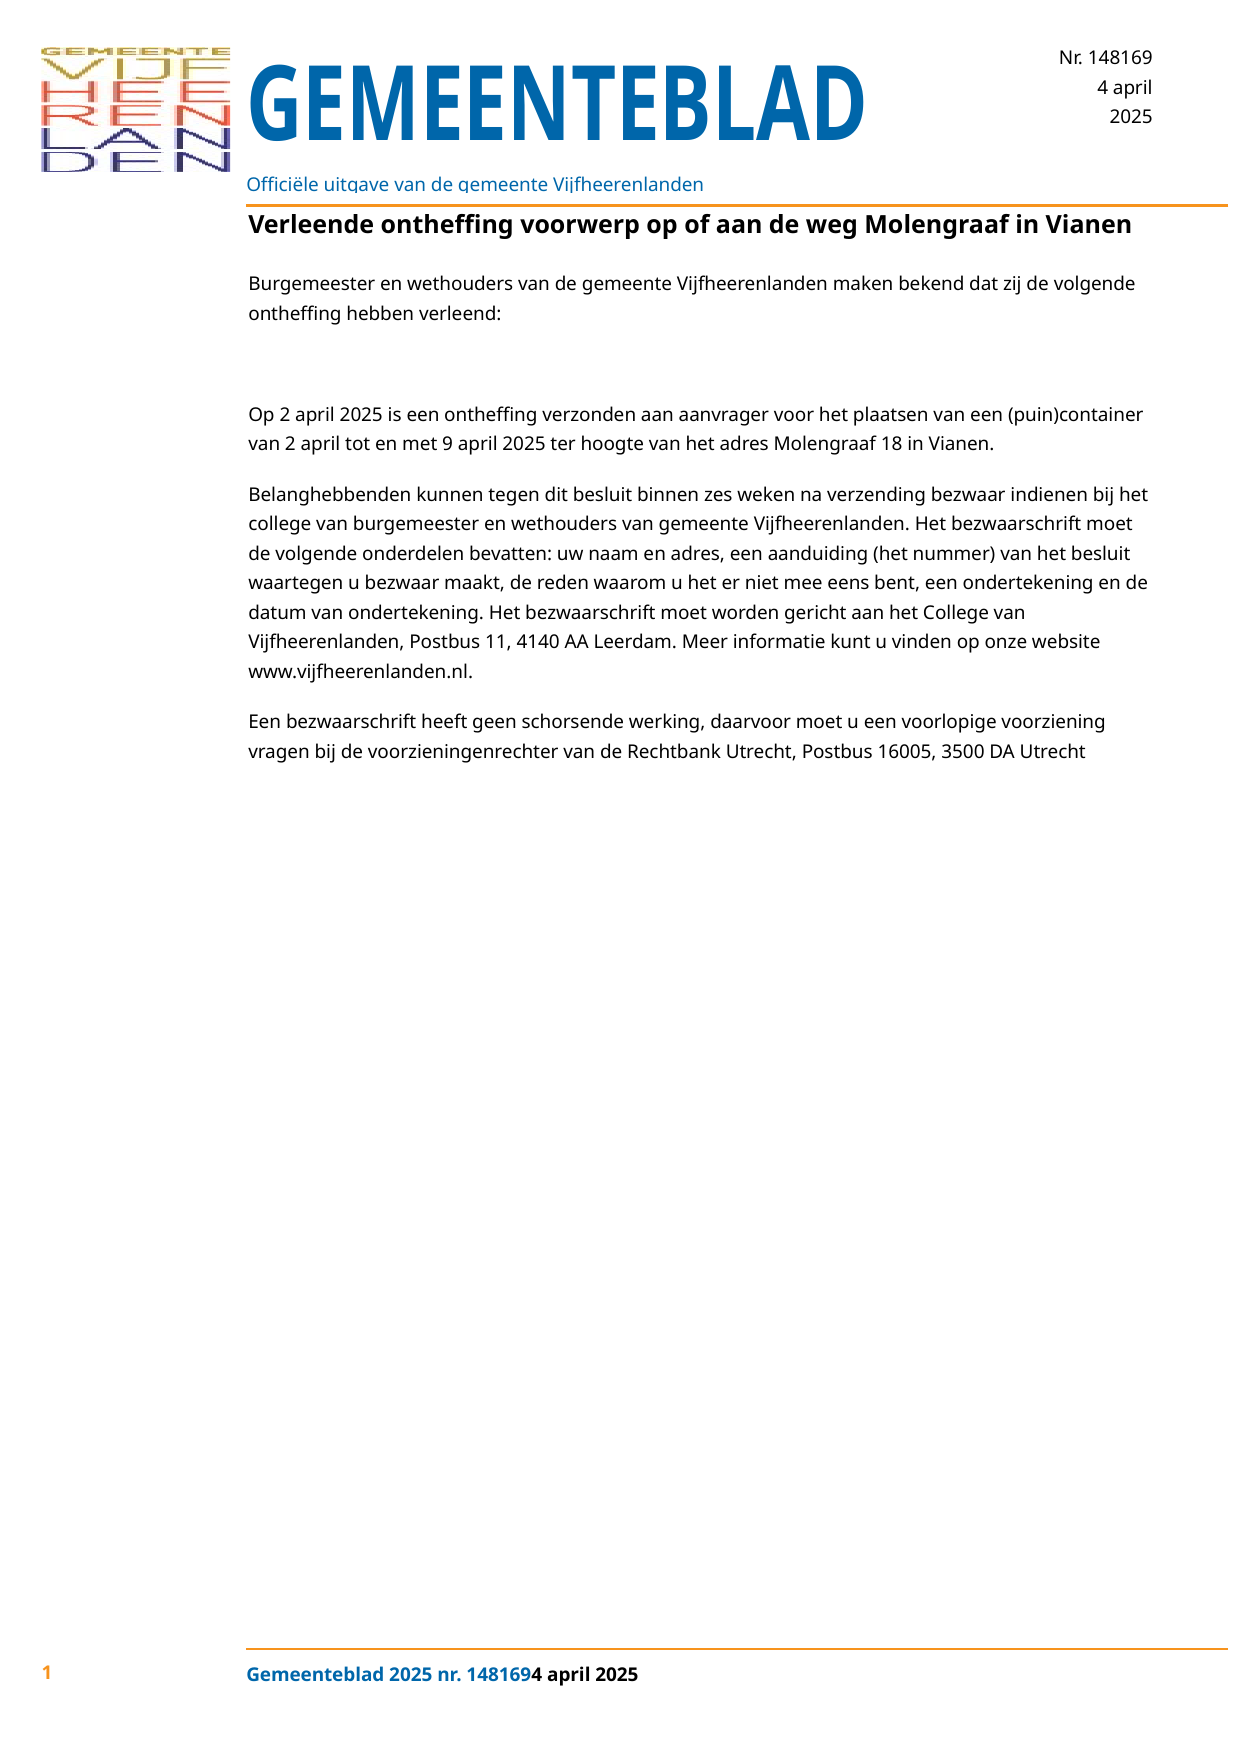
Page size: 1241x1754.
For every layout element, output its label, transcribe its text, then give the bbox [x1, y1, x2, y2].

text Belanghebbenden kunnen tegen dit besluit binnen zes weken na verzending bezwaar indienen bij het college van burgemeester en wethouders van gemeente Vijfheerenlanden. Het bezwaarschrift moet de volgende onderdelen bevatten: uw naam en adres, een aanduiding (het nummer) van het besluit waartegen u bezwaar maakt, de reden waarom u het er niet mee eens bent, een ondertekening en de datum van ondertekening. Het bezwaarschrift moet worden gericht aan het College van Vijfheerenlanden, Postbus 11, 4140 AA Leerdam. Meer informatie kunt u vinden op onze website www.vijfheerenlanden.nl. [248, 481, 1152, 684]
picture [41, 47, 231, 172]
text Verleende ontheffing voorwerp op of aan de weg Molengraaf in Vianen [248, 207, 1152, 241]
text Burgemeester en wethouders van de gemeente Vijfheerenlanden maken bekend dat zij de volgende ontheffing hebben verleend: [248, 270, 1152, 326]
text Een bezwaarschrift heeft geen schorsende werking, daarvoor moet u een voorlopige voorziening vragen bij de voorzieningenrechter van de Rechtbank Utrecht, Postbus 16005, 3500 DA Utrecht [248, 709, 1152, 764]
text Op 2 april 2025 is een ontheffing verzonden aan aanvrager voor het plaatsen van een (puin)container van 2 april tot en met 9 april 2025 ter hoogte van het adres Molengraaf 18 in Vianen. [248, 401, 1152, 456]
